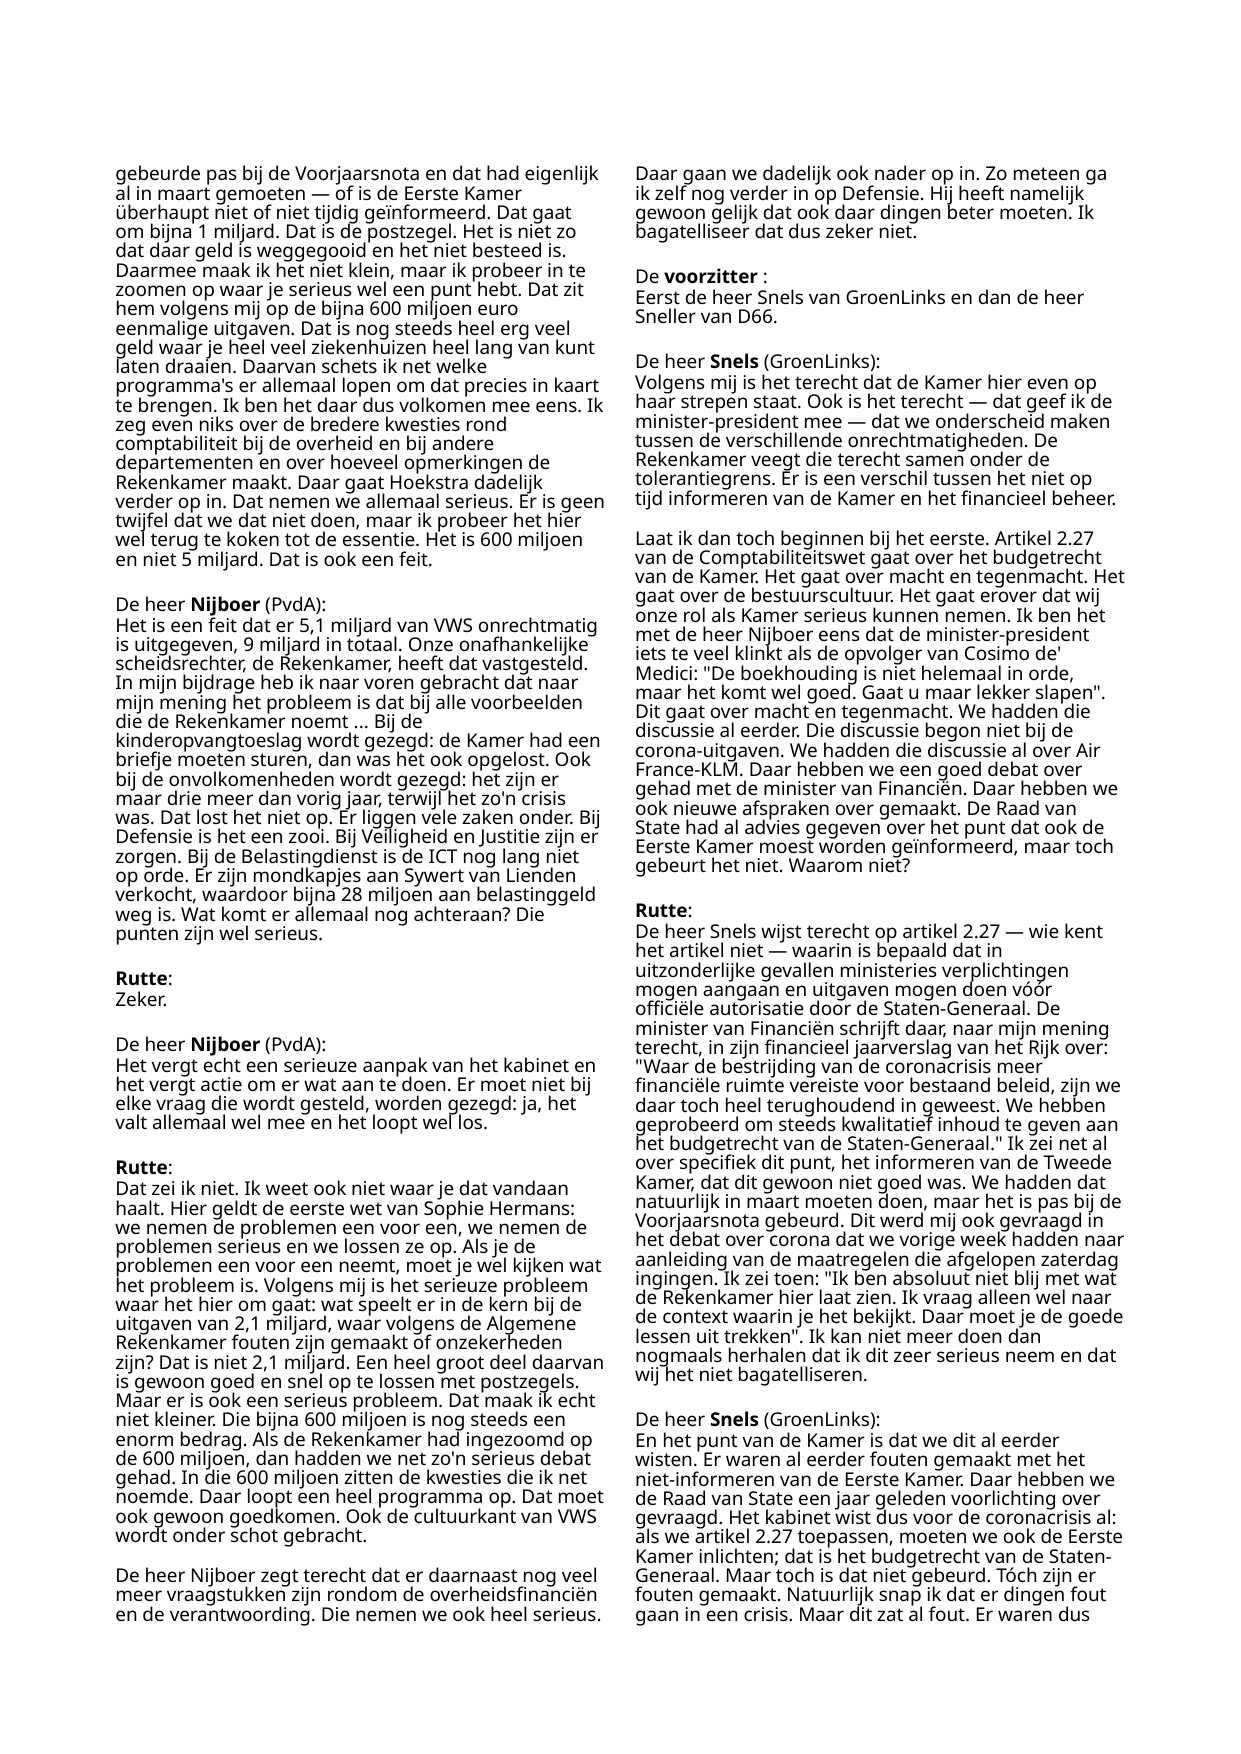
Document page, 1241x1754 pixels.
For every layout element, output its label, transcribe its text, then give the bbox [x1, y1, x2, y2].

text De heer Nijboer (PvdA): [115, 1031, 605, 1057]
text Het is een feit dat er 5,1 miljard van VWS onrechtmatig is uitgegeven, 9 miljard in totaal. Onze onafhankelijke scheidsrechter, de Rekenkamer, heeft dat vastgesteld. In mijn bijdrage heb ik naar voren gebracht dat naar mijn mening het probleem is dat bij alle voorbeelden die de Rekenkamer noemt ... Bij de kinderopvangtoeslag wordt gezegd: de Kamer had een briefje moeten sturen, dan was het ook opgelost. Ook bij de onvolkomenheden wordt gezegd: het zijn er maar drie meer dan vorig jaar, terwijl het zo'n crisis was. Dat lost het niet op. Er liggen vele zaken onder. Bij Defensie is het een zooi. Bij Veiligheid en Justitie zijn er zorgen. Bij de Belastingdienst is de ICT nog lang niet op orde. Er zijn mondkapjes aan Sywert van Lienden verkocht, waardoor bijna 28 miljoen aan belastinggeld weg is. Wat komt er allemaal nog achteraan? Die punten zijn wel serieus. [115, 617, 605, 944]
text De voorzitter : [635, 263, 1125, 289]
text De heer Snels wijst terecht op artikel 2.27 — wie kent het artikel niet — waarin is bepaald dat in uitzonderlijke gevallen ministeries verplichtingen mogen aangaan en uitgaven mogen doen vóór officiële autorisatie door de Staten-Generaal. De minister van Financiën schrijft daar, naar mijn mening terecht, in zijn financieel jaarverslag van het Rijk over: "Waar de bestrijding van de coronacrisis meer financiële ruimte vereiste voor bestaand beleid, zijn we daar toch heel terughoudend in geweest. We hebben geprobeerd om steeds kwalitatief inhoud te geven aan het budgetrecht van de Staten-Generaal." Ik zei net al over specifiek dit punt, het informeren van de Tweede Kamer, dat dit gewoon niet goed was. We hadden dat natuurlijk in maart moeten doen, maar het is pas bij de Voorjaarsnota gebeurd. Dit werd mij ook gevraagd in het debat over corona dat we vorige week hadden naar aanleiding van de maatregelen die afgelopen zaterdag ingingen. Ik zei toen: "Ik ben absoluut niet blij met wat de Rekenkamer hier laat zien. Ik vraag alleen wel naar de context waarin je het bekijkt. Daar moet je de goede lessen uit trekken". Ik kan niet meer doen dan nogmaals herhalen dat ik dit zeer serieus neem en dat wij het niet bagatelliseren. [635, 923, 1125, 1386]
text Rutte: [115, 965, 605, 991]
text Zeker. [115, 991, 605, 1010]
text En het punt van de Kamer is dat we dit al eerder wisten. Er waren al eerder fouten gemaakt met het niet-informeren van de Eerste Kamer. Daar hebben we de Raad van State een jaar geleden voorlichting over gevraagd. Het kabinet wist dus voor de coronacrisis al: als we artikel 2.27 toepassen, moeten we ook de Eerste Kamer inlichten; dat is het budgetrecht van de Staten-Generaal. Maar toch is dat niet gebeurd. Tóch zijn er fouten gemaakt. Natuurlijk snap ik dat er dingen fout gaan in een crisis. Maar dit zat al fout. Er waren dus [635, 1432, 1125, 1625]
text Eerst de heer Snels van GroenLinks en dan de heer Sneller van D66. [635, 289, 1125, 327]
text Volgens mij is het terecht dat de Kamer hier even op haar strepen staat. Ook is het terecht — dat geef ik de minister-president mee — dat we onderscheid maken tussen de verschillende onrechtmatigheden. De Rekenkamer veegt die terecht samen onder de tolerantiegrens. Er is een verschil tussen het niet op tijd informeren van de Kamer en het financieel beheer. [635, 374, 1125, 509]
text De heer Nijboer (PvdA): [115, 591, 605, 617]
text Rutte: [635, 897, 1125, 923]
text Dat zei ik niet. Ik weet ook niet waar je dat vandaan haalt. Hier geldt de eerste wet van Sophie Hermans: we nemen de problemen een voor een, we nemen de problemen serieus en we lossen ze op. Als je de problemen een voor een neemt, moet je wel kijken wat het probleem is. Volgens mij is het serieuze probleem waar het hier om gaat: wat speelt er in de kern bij de uitgaven van 2,1 miljard, waar volgens de Algemene Rekenkamer fouten zijn gemaakt of onzekerheden zijn? Dat is niet 2,1 miljard. Een heel groot deel daarvan is gewoon goed en snel op te lossen met postzegels. Maar er is ook een serieus probleem. Dat maak ik echt niet kleiner. Die bijna 600 miljoen is nog steeds een enorm bedrag. Als de Rekenkamer had ingezoomd op de 600 miljoen, dan hadden we net zo'n serieus debat gehad. In die 600 miljoen zitten de kwesties die ik net noemde. Daar loopt een heel programma op. Dat moet ook gewoon goedkomen. Ook de cultuurkant van VWS wordt onder schot gebracht. [115, 1180, 605, 1546]
text Het vergt echt een serieuze aanpak van het kabinet en het vergt actie om er wat aan te doen. Er moet niet bij elke vraag die wordt gesteld, worden gezegd: ja, het valt allemaal wel mee en het loopt wel los. [115, 1057, 605, 1134]
text Daar gaan we dadelijk ook nader op in. Zo meteen ga ik zelf nog verder in op Defensie. Hij heeft namelijk gewoon gelijk dat ook daar dingen beter moeten. Ik bagatelliseer dat dus zeker niet. [635, 165, 1125, 242]
text Rutte: [115, 1154, 605, 1180]
text gebeurde pas bij de Voorjaarsnota en dat had eigenlijk al in maart gemoeten — of is de Eerste Kamer überhaupt niet of niet tijdig geïnformeerd. Dat gaat om bijna 1 miljard. Dat is de postzegel. Het is niet zo dat daar geld is weggegooid en het niet besteed is. Daarmee maak ik het niet klein, maar ik probeer in te zoomen op waar je serieus wel een punt hebt. Dat zit hem volgens mij op de bijna 600 miljoen euro eenmalige uitgaven. Dat is nog steeds heel erg veel geld waar je heel veel ziekenhuizen heel lang van kunt laten draaien. Daarvan schets ik net welke programma's er allemaal lopen om dat precies in kaart te brengen. Ik ben het daar dus volkomen mee eens. Ik zeg even niks over de bredere kwesties rond comptabiliteit bij de overheid en bij andere departementen en over hoeveel opmerkingen de Rekenkamer maakt. Daar gaat Hoekstra dadelijk verder op in. Dat nemen we allemaal serieus. Er is geen twijfel dat we dat niet doen, maar ik probeer het hier wel terug te koken tot de essentie. Het is 600 miljoen en niet 5 miljard. Dat is ook een feit. [115, 165, 605, 570]
text Laat ik dan toch beginnen bij het eerste. Artikel 2.27 van de Comptabiliteitswet gaat over het budgetrecht van de Kamer. Het gaat over macht en tegenmacht. Het gaat over de bestuurscultuur. Het gaat erover dat wij onze rol als Kamer serieus kunnen nemen. Ik ben het met de heer Nijboer eens dat de minister-president iets te veel klinkt als de opvolger van Cosimo de' Medici: "De boekhouding is niet helemaal in orde, maar het komt wel goed. Gaat u maar lekker slapen". Dit gaat over macht en tegenmacht. We hadden die discussie al eerder. Die discussie begon niet bij de corona-uitgaven. We hadden die discussie al over Air France-KLM. Daar hebben we een goed debat over gehad met de minister van Financiën. Daar hebben we ook nieuwe afspraken over gemaakt. De Raad van State had al advies gegeven over het punt dat ook de Eerste Kamer moest worden geïnformeerd, maar toch gebeurt het niet. Waarom niet? [635, 530, 1125, 877]
text De heer Nijboer zegt terecht dat er daarnaast nog veel meer vraagstukken zijn rondom de overheidsfinanciën en de verantwoording. Die nemen we ook heel serieus. [115, 1567, 605, 1625]
text De heer Snels (GroenLinks): [635, 1406, 1125, 1432]
text De heer Snels (GroenLinks): [635, 348, 1125, 374]
